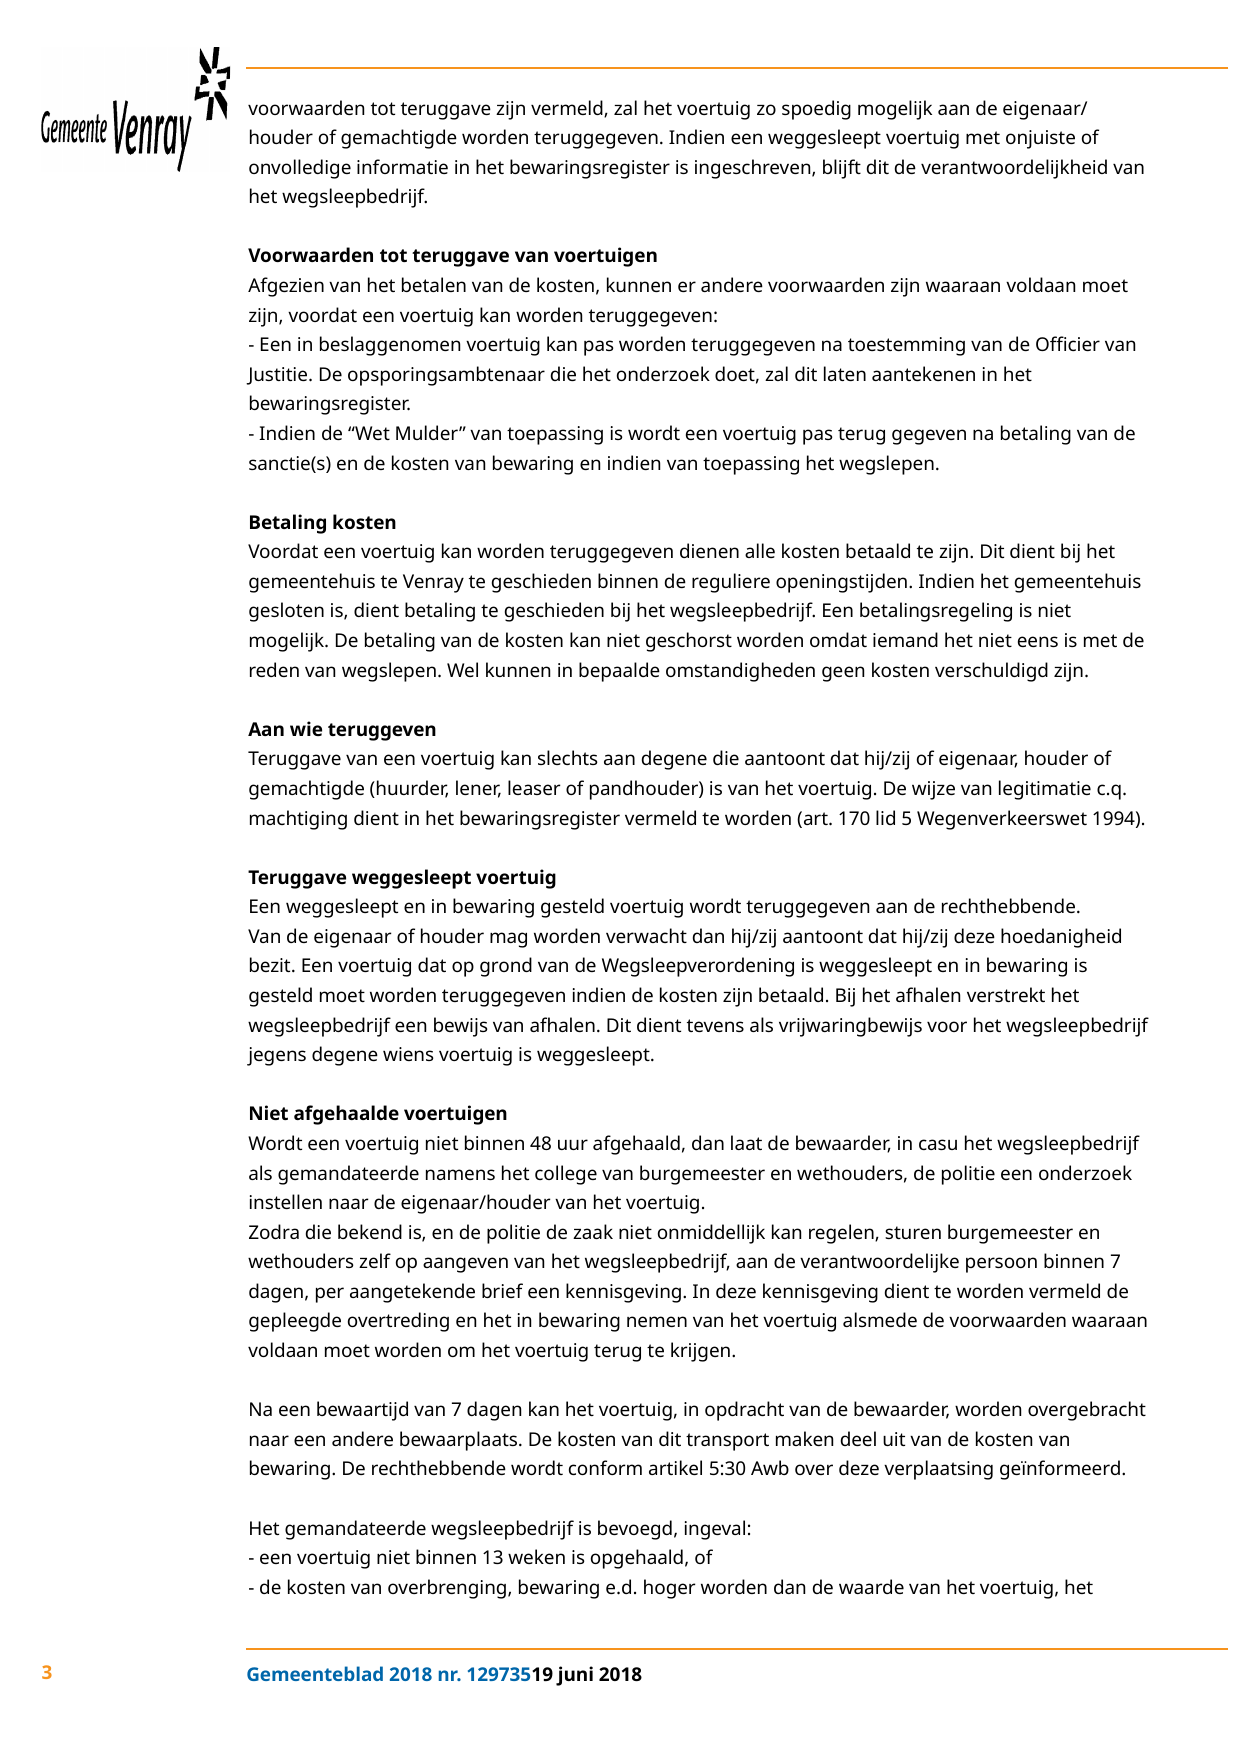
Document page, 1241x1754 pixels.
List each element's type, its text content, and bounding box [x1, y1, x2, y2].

picture [41, 47, 231, 172]
text Het gemandateerde wegsleepbedrijf is bevoegd, ingeval: [248, 1515, 1152, 1541]
text Teruggave weggesleept voertuig [248, 864, 1152, 890]
text Een weggesleept en in bewaring gesteld voertuig wordt teruggegeven aan de rechthebbende. [248, 893, 1152, 919]
text - de kosten van overbrenging, bewaring e.d. hoger worden dan de waarde van het voertuig, het [248, 1574, 1152, 1600]
text - een voertuig niet binnen 13 weken is opgehaald, of [248, 1544, 1152, 1570]
text Betaling kosten [248, 509, 1152, 535]
text Na een bewaartijd van 7 dagen kan het voertuig, in opdracht van de bewaarder, worden overgebracht naar een andere bewaarplaats. De kosten van dit transport maken deel uit van de kosten van bewaring. De rechthebbende wordt conform artikel 5:30 Awb over deze verplaatsing geïnformeerd. [248, 1396, 1152, 1481]
text - Indien de “Wet Mulder” van toepassing is wordt een voertuig pas terug gegeven na betaling van de sanctie(s) en de kosten van bewaring en indien van toepassing het wegslepen. [248, 420, 1152, 476]
text Aan wie teruggeven [248, 716, 1152, 742]
text Teruggave van een voertuig kan slechts aan degene die aantoont dat hij/zij of eigenaar, houder of gemachtigde (huurder, lener, leaser of pandhouder) is van het voertuig. De wijze van legitimatie c.q. machtiging dient in het bewaringsregister vermeld te worden (art. 170 lid 5 Wegenverkeerswet 1994). [248, 746, 1152, 831]
text voorwaarden tot teruggave zijn vermeld, zal het voertuig zo spoedig mogelijk aan de eigenaar/ houder of gemachtigde worden teruggegeven. Indien een weggesleept voertuig met onjuiste of onvolledige informatie in het bewaringsregister is ingeschreven, blijft dit de verantwoordelijkheid van het wegsleepbedrijf. [248, 95, 1152, 209]
text - Een in beslaggenomen voertuig kan pas worden teruggegeven na toestemming van de Officier van Justitie. De opsporingsambtenaar die het onderzoek doet, zal dit laten aantekenen in het bewaringsregister. [248, 331, 1152, 416]
text Van de eigenaar of houder mag worden verwacht dan hij/zij aantoont dat hij/zij deze hoedanigheid bezit. Een voertuig dat op grond van de Wegsleepverordening is weggesleept en in bewaring is gesteld moet worden teruggegeven indien de kosten zijn betaald. Bij het afhalen verstrekt het wegsleepbedrijf een bewijs van afhalen. Dit dient tevens als vrijwaringbewijs voor het wegsleepbedrijf jegens degene wiens voertuig is weggesleept. [248, 923, 1152, 1067]
text Niet afgehaalde voertuigen [248, 1101, 1152, 1126]
text Afgezien van het betalen van de kosten, kunnen er andere voorwaarden zijn waaraan voldaan moet zijn, voordat een voertuig kan worden teruggegeven: [248, 272, 1152, 328]
text Voordat een voertuig kan worden teruggegeven dienen alle kosten betaald te zijn. Dit dient bij het gemeentehuis te Venray te geschieden binnen de reguliere openingstijden. Indien het gemeentehuis gesloten is, dient betaling te geschieden bij het wegsleepbedrijf. Een betalingsregeling is niet mogelijk. De betaling van de kosten kan niet geschorst worden omdat iemand het niet eens is met de reden van wegslepen. Wel kunnen in bepaalde omstandigheden geen kosten verschuldigd zijn. [248, 538, 1152, 683]
text Zodra die bekend is, en de politie de zaak niet onmiddellijk kan regelen, sturen burgemeester en wethouders zelf op aangeven van het wegsleepbedrijf, aan de verantwoordelijke persoon binnen 7 dagen, per aangetekende brief een kennisgeving. In deze kennisgeving dient te worden vermeld de gepleegde overtreding en het in bewaring nemen van het voertuig alsmede de voorwaarden waaraan voldaan moet worden om het voertuig terug te krijgen. [248, 1219, 1152, 1363]
text Voorwaarden tot teruggave van voertuigen [248, 243, 1152, 268]
text Wordt een voertuig niet binnen 48 uur afgehaald, dan laat de bewaarder, in casu het wegsleepbedrijf als gemandateerde namens het college van burgemeester en wethouders, de politie een onderzoek instellen naar de eigenaar/houder van het voertuig. [248, 1130, 1152, 1215]
